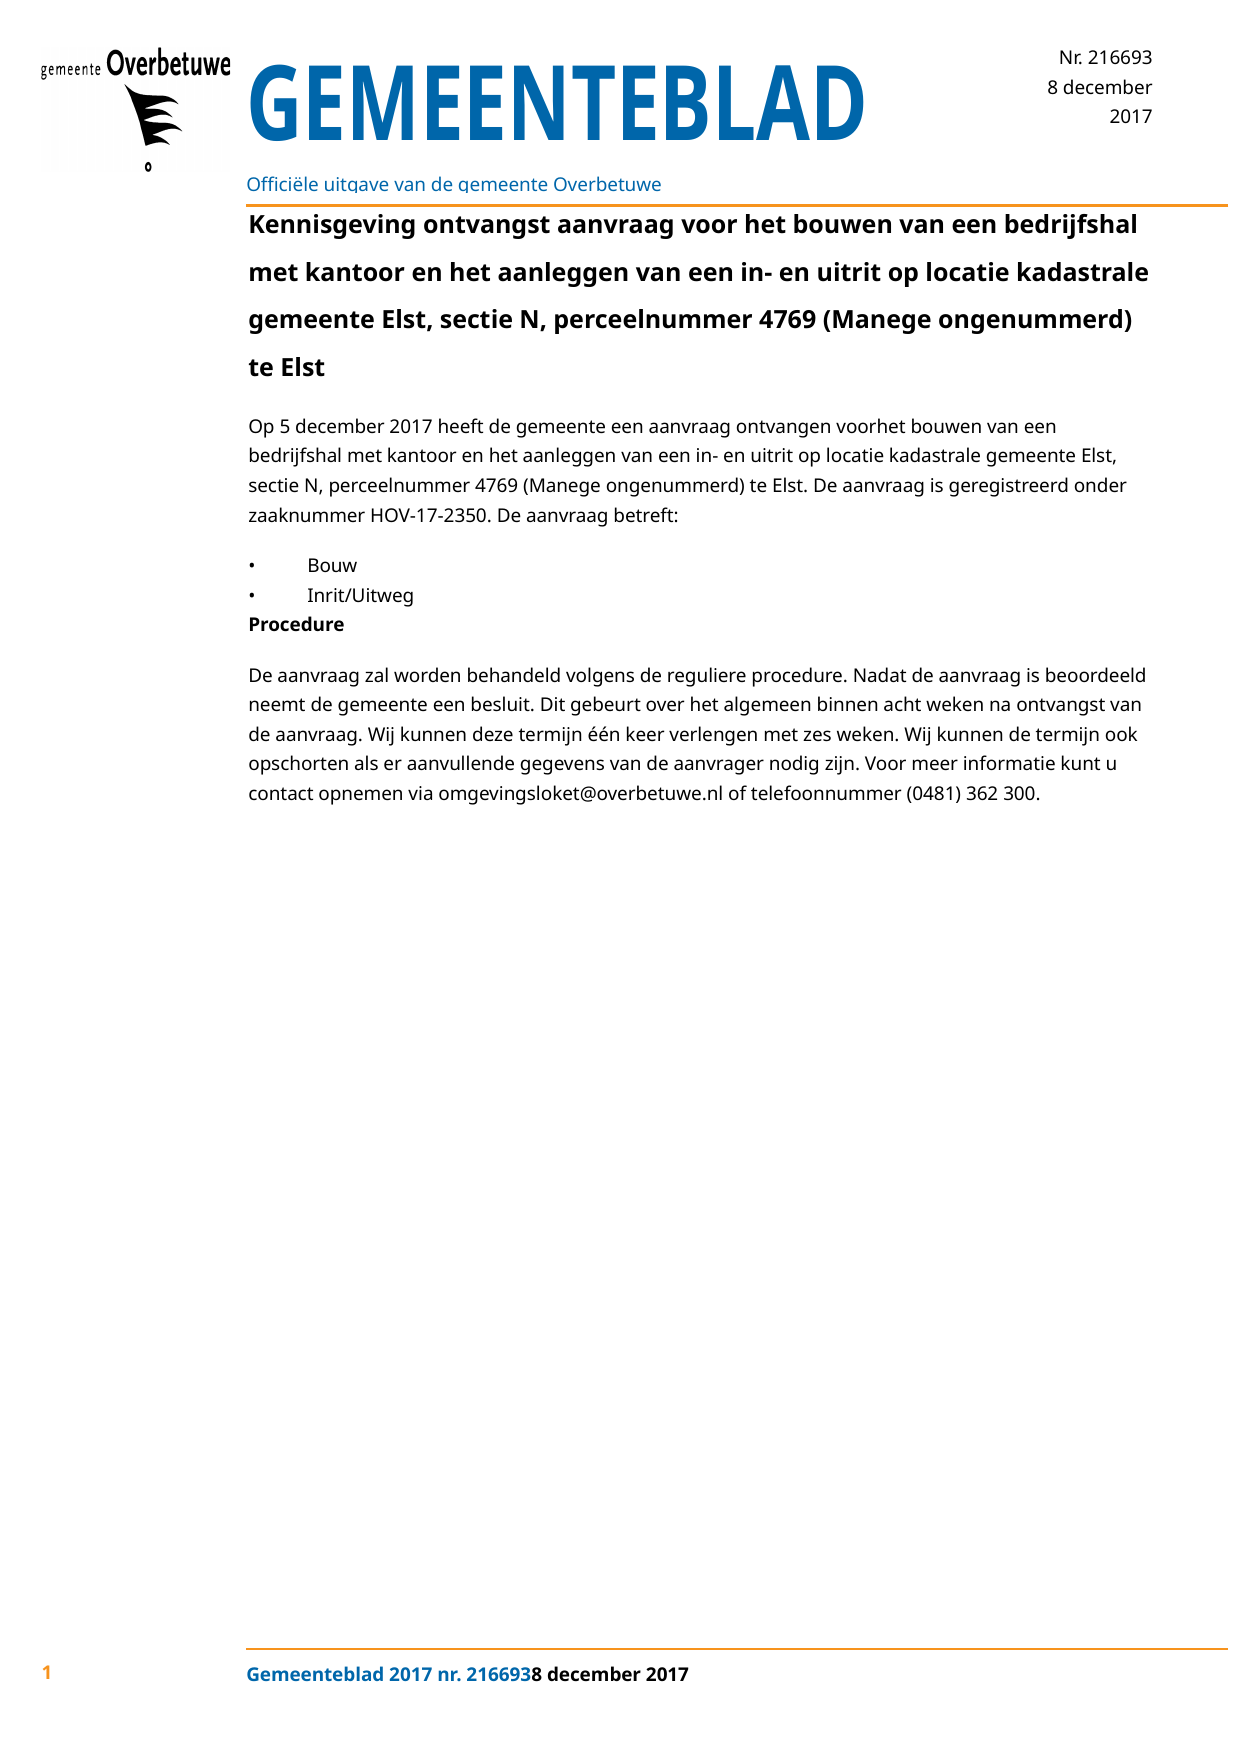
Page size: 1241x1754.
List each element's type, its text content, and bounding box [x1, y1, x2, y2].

text Procedure [248, 611, 1152, 637]
picture [41, 47, 231, 172]
text De aanvraag zal worden behandeld volgens de reguliere procedure. Nadat de aanvraag is beoordeeld neemt de gemeente een besluit. Dit gebeurt over het algemeen binnen acht weken na ontvangst van de aanvraag. Wij kunnen deze termijn één keer verlengen met zes weken. Wij kunnen de termijn ook opschorten als er aanvullende gegevens van de aanvrager nodig zijn. Voor meer informatie kunt u contact opnemen via omgevingsloket@overbetuwe.nl of telefoonnummer (0481) 362 300. [248, 662, 1152, 806]
text Op 5 december 2017 heeft de gemeente een aanvraag ontvangen voorhet bouwen van een bedrijfshal met kantoor en het aanleggen van een in- en uitrit op locatie kadastrale gemeente Elst, sectie N, perceelnummer 4769 (Manege ongenummerd) te Elst. De aanvraag is geregistreerd onder zaaknummer HOV-17-2350. De aanvraag betreft: [248, 413, 1152, 528]
list Inrit/Uitweg [248, 582, 1152, 608]
list Bouw [248, 552, 1152, 578]
text Kennisgeving ontvangst aanvraag voor het bouwen van een bedrijfshal met kantoor en het aanleggen van een in- en uitrit op locatie kadastrale gemeente Elst, sectie N, perceelnummer 4769 (Manege ongenummerd) te Elst [248, 207, 1152, 384]
